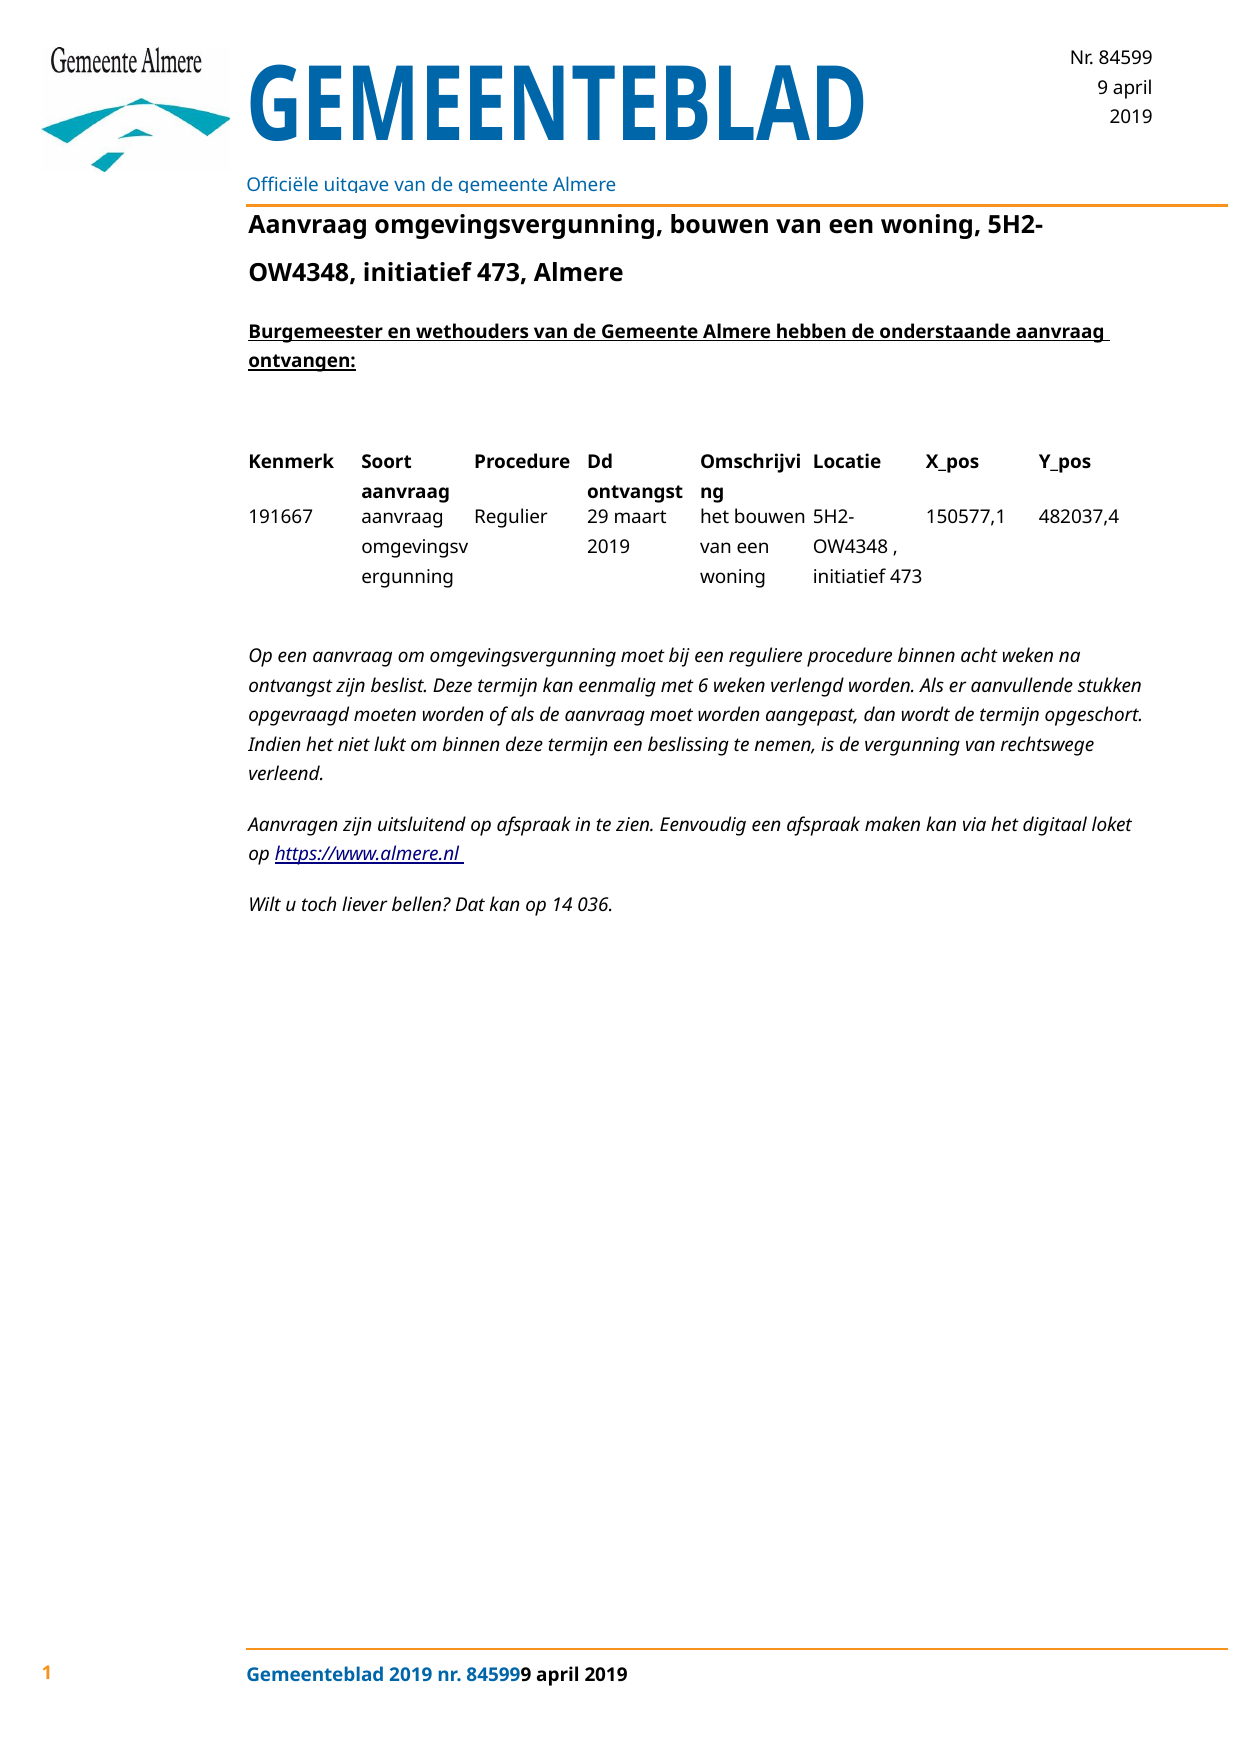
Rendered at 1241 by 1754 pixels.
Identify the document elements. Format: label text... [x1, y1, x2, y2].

table_header Soort aanvraag [361, 449, 474, 504]
table_header Y_pos [1039, 449, 1152, 504]
table_header Kenmerk [248, 449, 361, 504]
table_cell 29 maart 2019 [587, 504, 700, 589]
table_cell aanvraag omgevingsvergunning [361, 504, 474, 589]
text Burgemeester en wethouders van de Gemeente Almere hebben de onderstaande aanvraag ontvangen: [248, 318, 1152, 373]
table_cell 191667 [248, 504, 361, 589]
text Aanvraag omgevingsvergunning, bouwen van een woning, 5H2-OW4348, initiatief 473, Almere [248, 207, 1152, 288]
table_cell het bouwen van een woning [700, 504, 813, 589]
table_cell Regulier [474, 504, 587, 589]
table_cell 482037,4 [1039, 504, 1152, 589]
text Op een aanvraag om omgevingsvergunning moet bij een reguliere procedure binnen acht weken na ontvangst zijn beslist. Deze termijn kan eenmalig met 6 weken verlengd worden. Als er aanvullende stukken opgevraagd moeten worden of als de aanvraag moet worden aangepast, dan wordt de termijn opgeschort. Indien het niet lukt om binnen deze termijn een beslissing te nemen, is de vergunning van rechtswege verleend. [248, 642, 1152, 786]
text Aanvragen zijn uitsluitend op afspraak in te zien. Eenvoudig een afspraak maken kan via het digitaal loket op https://www.almere.nl [248, 811, 1152, 866]
table_header Locatie [813, 449, 926, 504]
table_header Omschrijving [700, 449, 813, 504]
table_header Procedure [474, 449, 587, 504]
text Wilt u toch liever bellen? Dat kan op 14 036. [248, 891, 1152, 917]
table_header X_pos [926, 449, 1038, 504]
table_header Dd ontvangst [587, 449, 700, 504]
table_cell 150577,1 [926, 504, 1038, 589]
picture [41, 47, 231, 172]
table_cell 5H2-OW4348 , initiatief 473 [813, 504, 926, 589]
